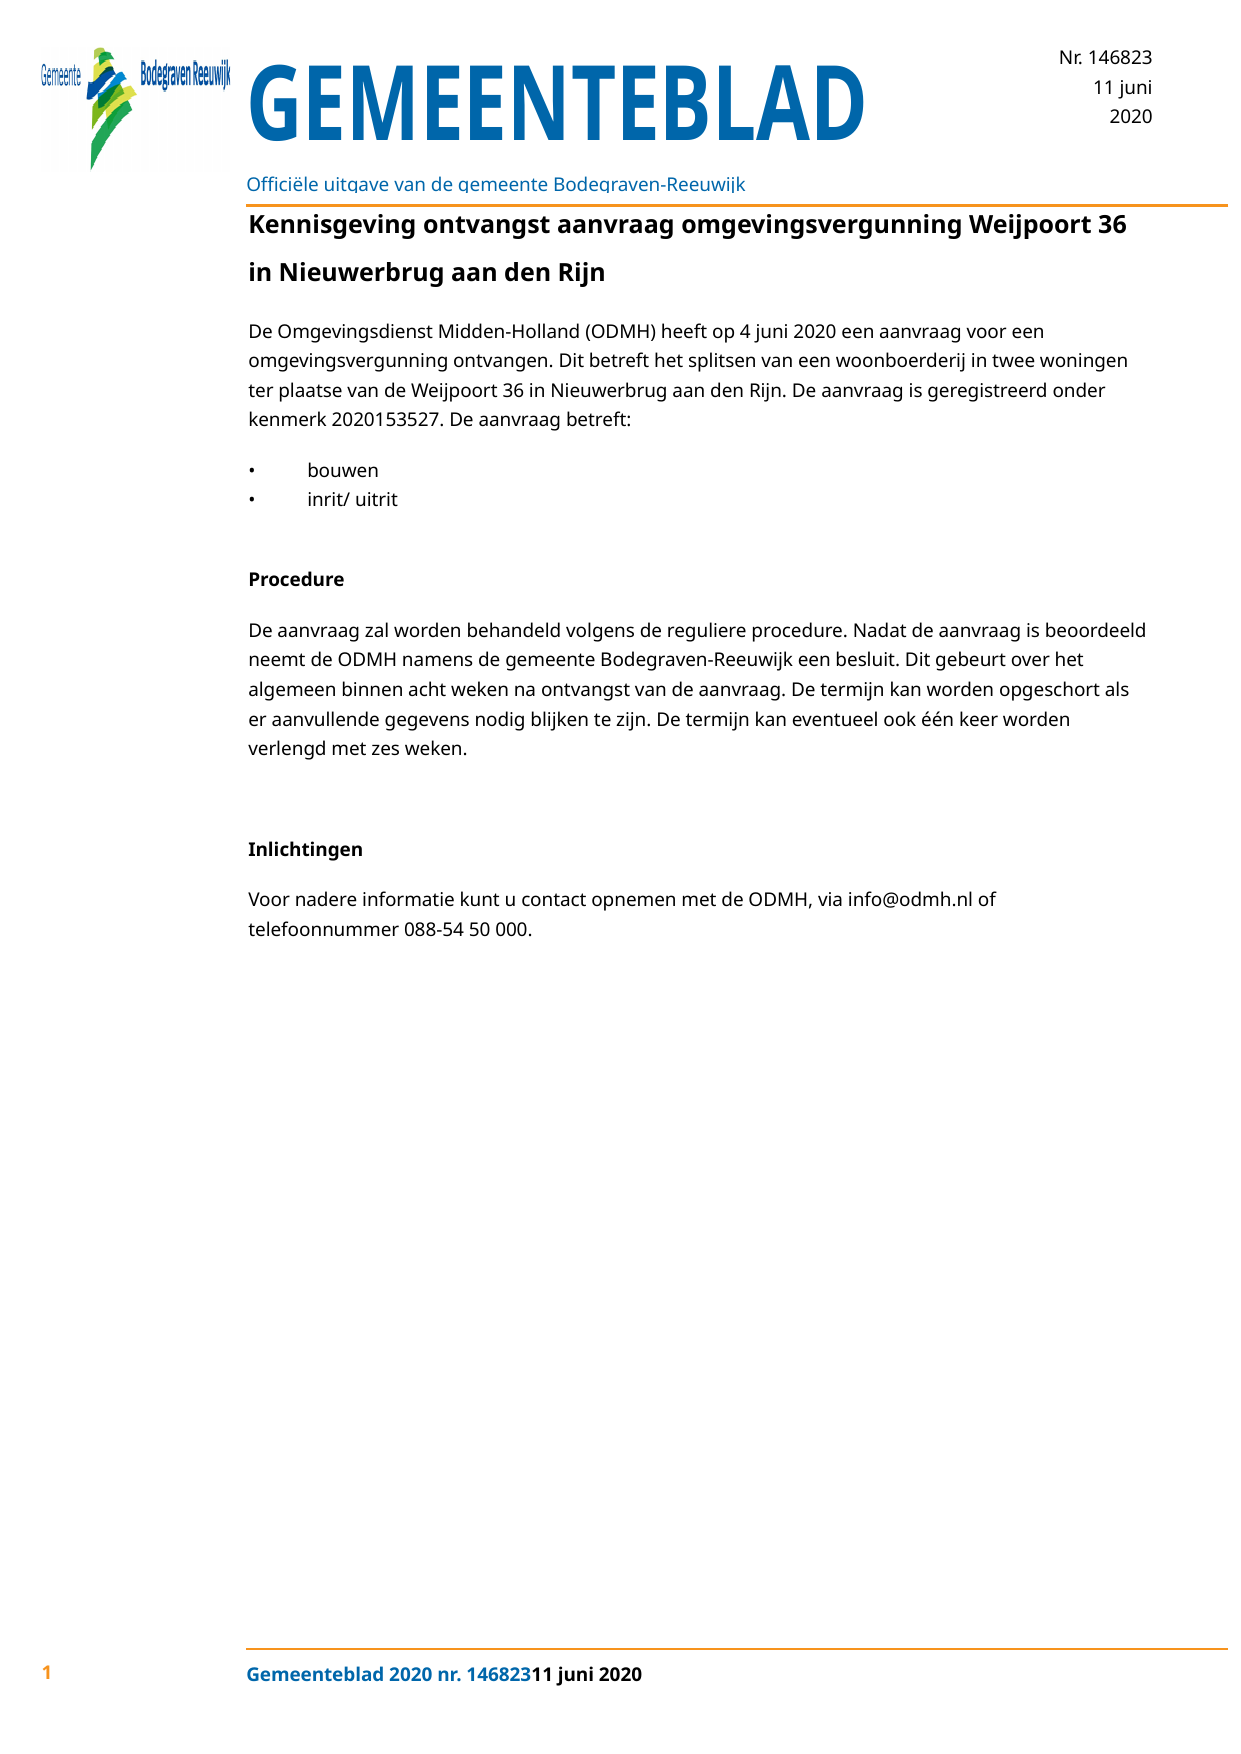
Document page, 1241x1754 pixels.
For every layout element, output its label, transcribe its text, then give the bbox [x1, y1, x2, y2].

picture [41, 47, 231, 172]
text Procedure [248, 567, 1152, 592]
text Inlichtingen [248, 836, 1152, 862]
text Voor nadere informatie kunt u contact opnemen met de ODMH, via info@odmh.nl of telefoonnummer 088-54 50 000. [248, 887, 1152, 942]
text Kennisgeving ontvangst aanvraag omgevingsvergunning Weijpoort 36 in Nieuwerbrug aan den Rijn [248, 207, 1152, 288]
text De Omgevingsdienst Midden-Holland (ODMH) heeft op 4 juni 2020 een aanvraag voor een omgevingsvergunning ontvangen. Dit betreft het splitsen van een woonboerderij in twee woningen ter plaatse van de Weijpoort 36 in Nieuwerbrug aan den Rijn. De aanvraag is geregistreerd onder kenmerk 2020153527. De aanvraag betreft: [248, 318, 1152, 432]
list bouwen [248, 457, 1152, 483]
list inrit/ uitrit [248, 487, 1152, 512]
text De aanvraag zal worden behandeld volgens de reguliere procedure. Nadat de aanvraag is beoordeeld neemt de ODMH namens de gemeente Bodegraven-Reeuwijk een besluit. Dit gebeurt over het algemeen binnen acht weken na ontvangst van de aanvraag. De termijn kan worden opgeschort als er aanvullende gegevens nodig blijken te zijn. De termijn kan eventueel ook één keer worden verlengd met zes weken. [248, 617, 1152, 761]
